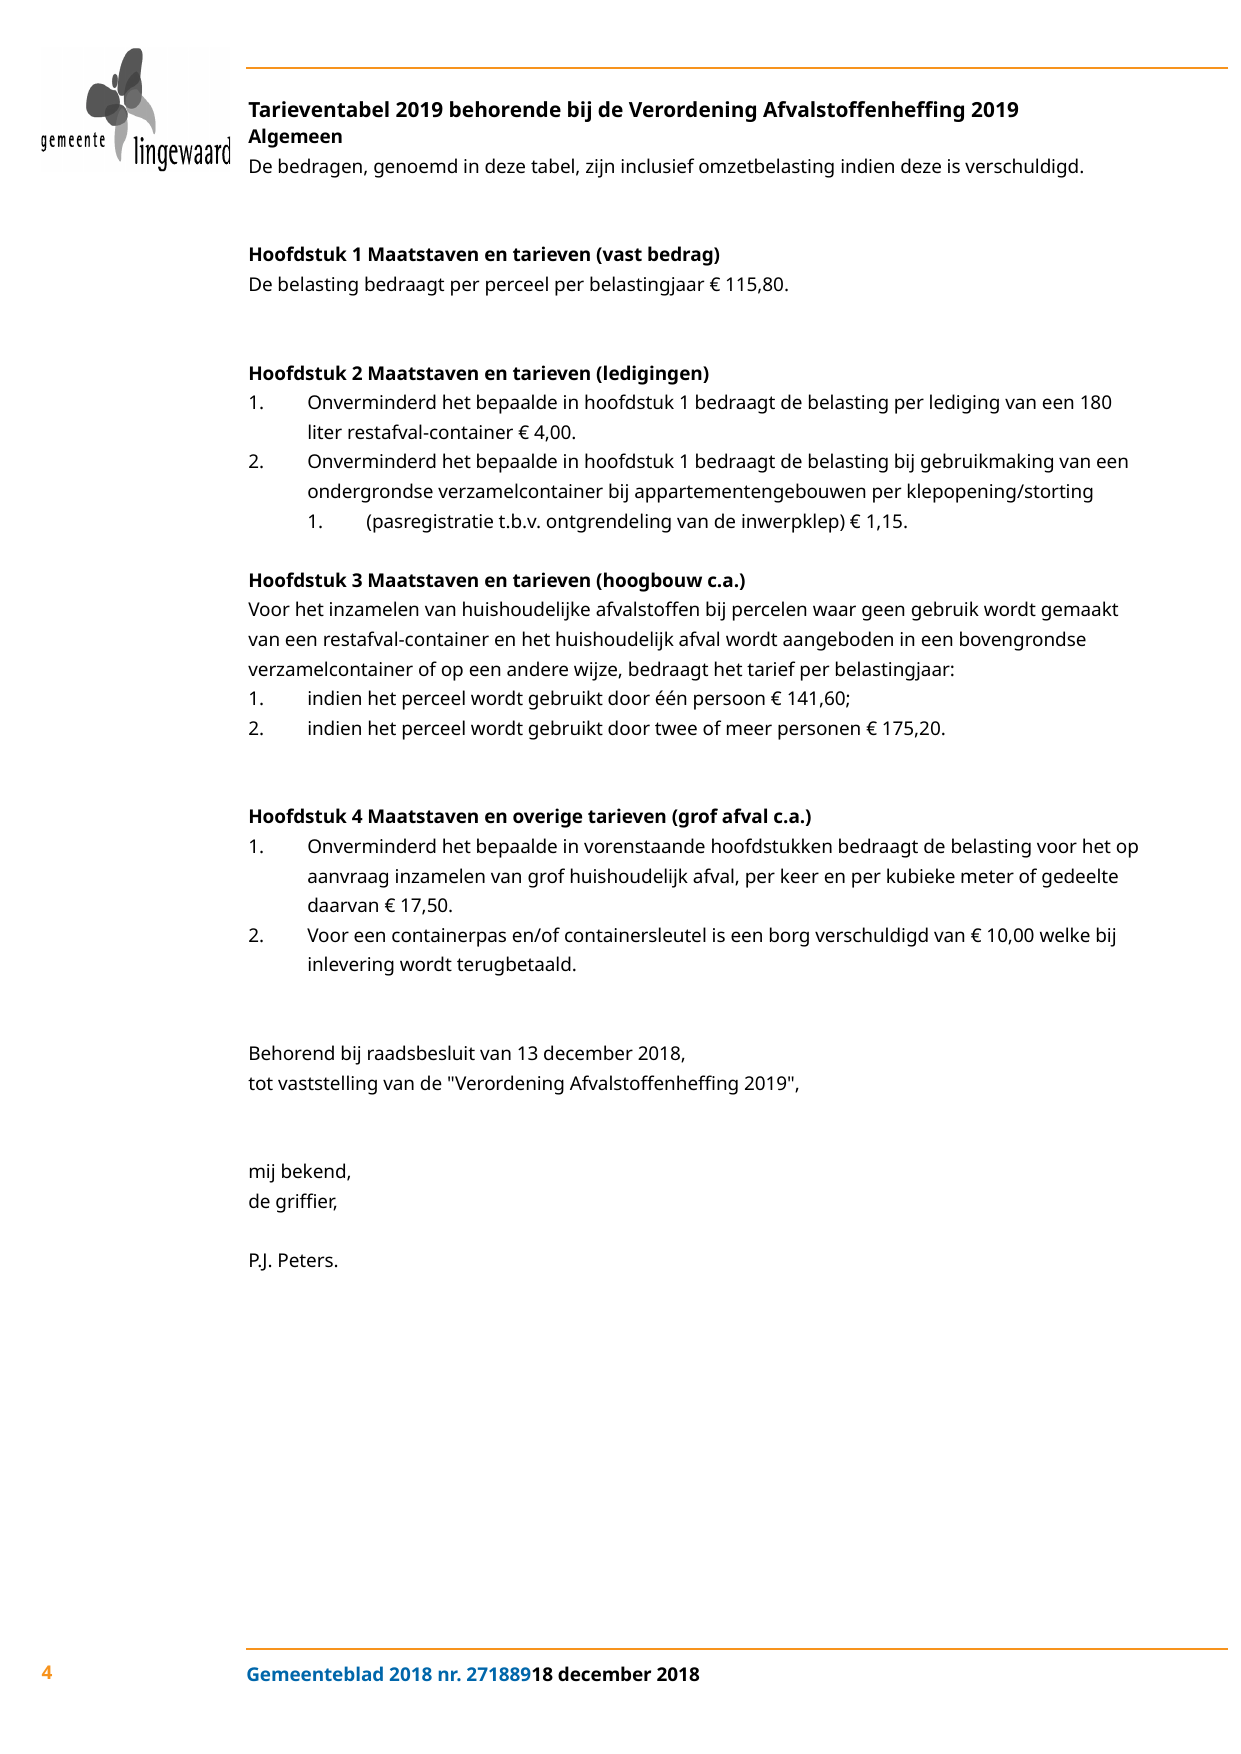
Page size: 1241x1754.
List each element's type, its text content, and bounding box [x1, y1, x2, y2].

text Hoofdstuk 2 Maatstaven en tarieven (ledigingen) [248, 360, 1152, 386]
text P.J. Peters. [248, 1247, 1152, 1273]
text Behorend bij raadsbesluit van 13 december 2018, [248, 1040, 1152, 1066]
picture [41, 47, 231, 172]
text de griffier, [248, 1188, 1152, 1214]
list (pasregistratie t.b.v. ontgrendeling van de inwerpklep) € 1,15. [307, 508, 1152, 534]
text tot vaststelling van de "Verordening Afvalstoffenheffing 2019", [248, 1070, 1152, 1096]
text Tarieventabel 2019 behorende bij de Verordening Afvalstoffenheffing 2019 [248, 95, 1152, 123]
list indien het perceel wordt gebruikt door één persoon € 141,60; [248, 685, 1152, 711]
text Hoofdstuk 4 Maatstaven en overige tarieven (grof afval c.a.) [248, 804, 1152, 829]
text Algemeen [248, 123, 1152, 149]
list indien het perceel wordt gebruikt door twee of meer personen € 175,20. [248, 715, 1152, 741]
text Hoofdstuk 1 Maatstaven en tarieven (vast bedrag) [248, 242, 1152, 267]
text Voor het inzamelen van huishoudelijke afvalstoffen bij percelen waar geen gebruik wordt gemaakt van een restafval-container en het huishoudelijk afval wordt aangeboden in een bovengrondse verzamelcontainer of op een andere wijze, bedraagt het tarief per belastingjaar: [248, 597, 1152, 682]
list Onverminderd het bepaalde in hoofdstuk 1 bedraagt de belasting bij gebruikmaking van een ondergrondse verzamelcontainer bij appartementengebouwen per klepopening/storting [248, 449, 1152, 504]
text mij bekend, [248, 1159, 1152, 1184]
list Onverminderd het bepaalde in vorenstaande hoofdstukken bedraagt de belasting voor het op aanvraag inzamelen van grof huishoudelijk afval, per keer en per kubieke meter of gedeelte daarvan € 17,50. [248, 833, 1152, 918]
text Hoofdstuk 3 Maatstaven en tarieven (hoogbouw c.a.) [248, 567, 1152, 593]
text De bedragen, genoemd in deze tabel, zijn inclusief omzetbelasting indien deze is verschuldigd. [248, 153, 1152, 179]
list Voor een containerpas en/of containersleutel is een borg verschuldigd van € 10,00 welke bij inlevering wordt terugbetaald. [248, 922, 1152, 977]
list Onverminderd het bepaalde in hoofdstuk 1 bedraagt de belasting per lediging van een 180 liter restafval-container € 4,00. [248, 389, 1152, 445]
text De belasting bedraagt per perceel per belastingjaar € 115,80. [248, 271, 1152, 297]
